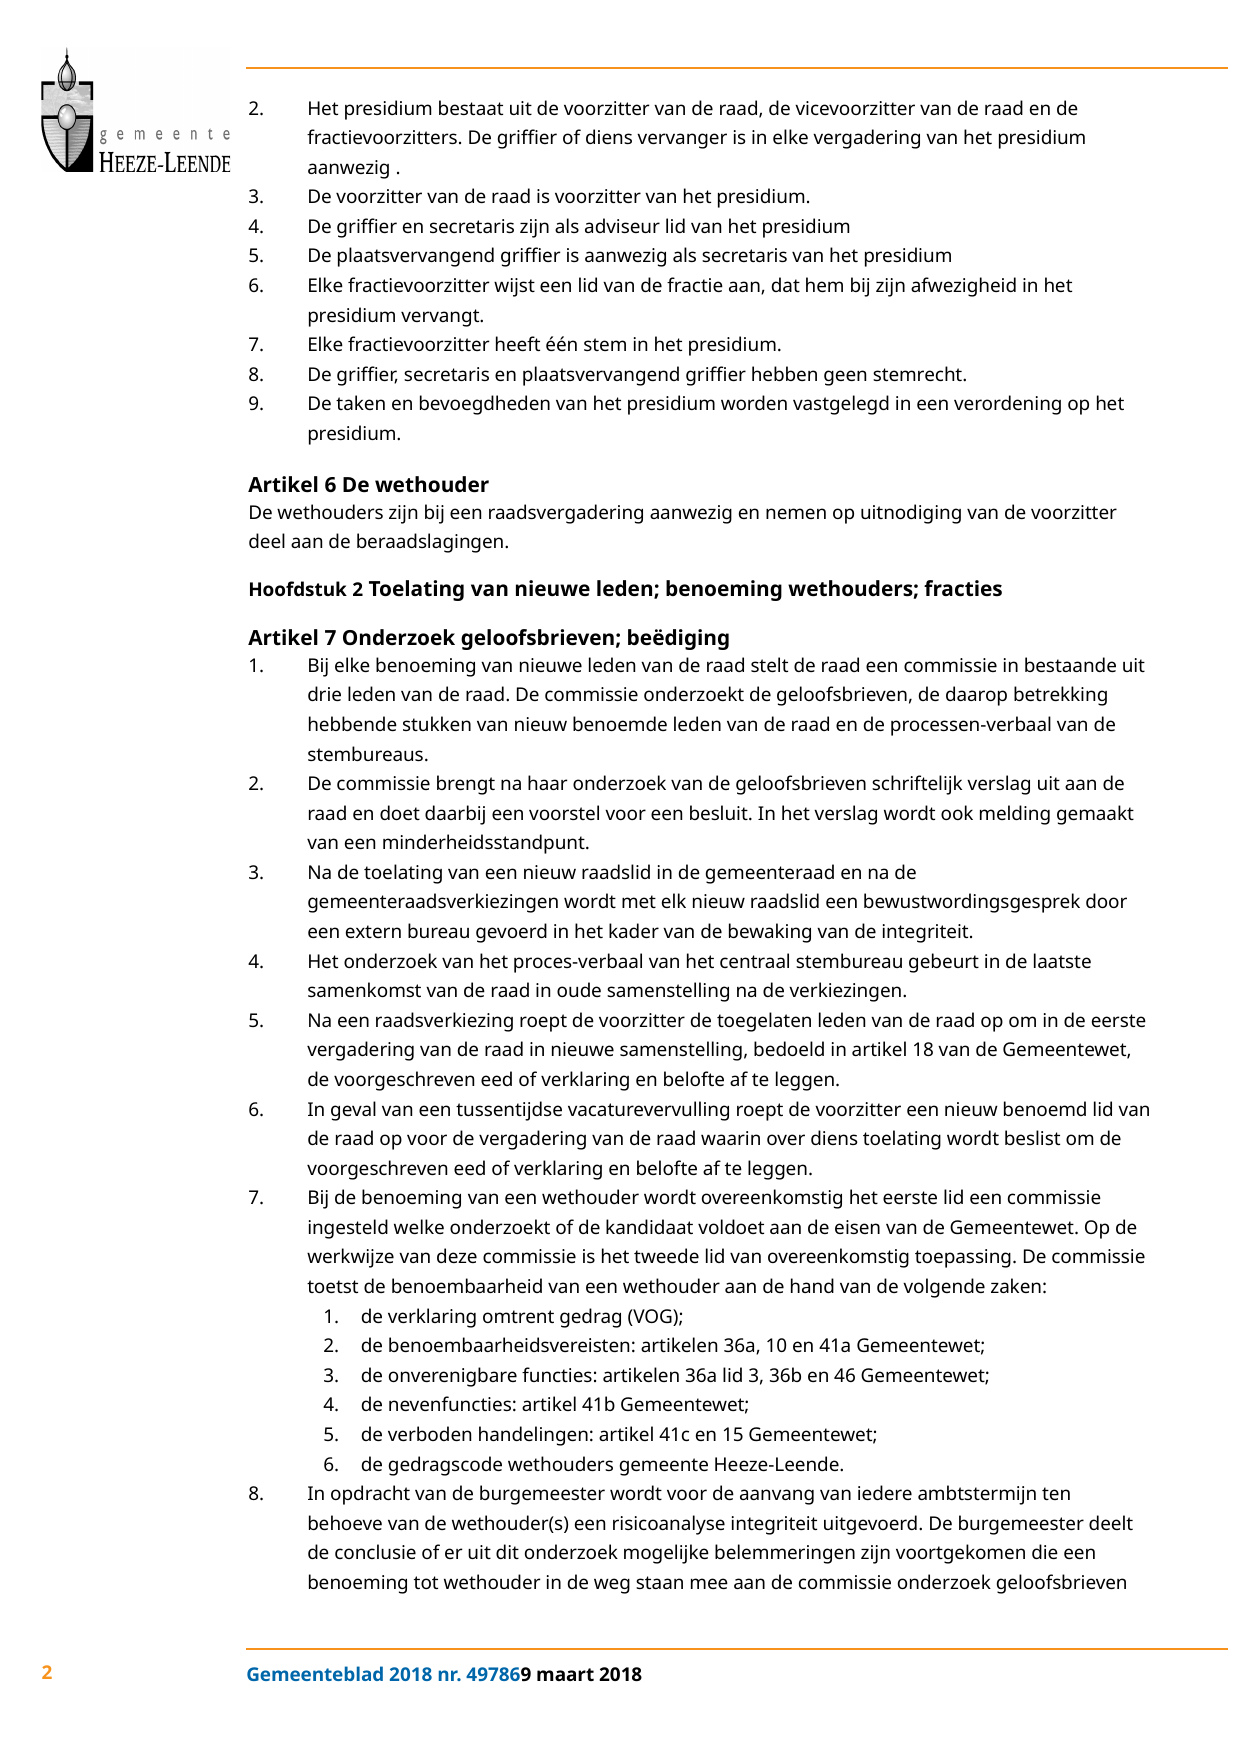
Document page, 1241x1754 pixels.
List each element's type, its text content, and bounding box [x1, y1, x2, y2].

list De plaatsvervangend griffier is aanwezig als secretaris van het presidium [248, 243, 1152, 268]
list De taken en bevoegdheden van het presidium worden vastgelegd in een verordening op het presidium. [248, 391, 1152, 446]
text Hoofdstuk 2 Toelating van nieuwe leden; benoeming wethouders; fracties [248, 574, 1152, 603]
list De griffier, secretaris en plaatsvervangend griffier hebben geen stemrecht. [248, 361, 1152, 387]
list Na de toelating van een nieuw raadslid in de gemeenteraad en na de gemeenteraadsverkiezingen wordt met elk nieuw raadslid een bewustwordingsgesprek door een extern bureau gevoerd in het kader van de bewaking van de integriteit. [248, 859, 1152, 944]
list de nevenfuncties: artikel 41b Gemeentewet; [323, 1392, 1152, 1417]
list De griffier en secretaris zijn als adviseur lid van het presidium [248, 213, 1152, 239]
list Elke fractievoorzitter wijst een lid van de fractie aan, dat hem bij zijn afwezigheid in het presidium vervangt. [248, 272, 1152, 328]
list Het onderzoek van het proces-verbaal van het centraal stembureau gebeurt in de laatste samenkomst van de raad in oude samenstelling na de verkiezingen. [248, 948, 1152, 1003]
text Artikel 6 De wethouder [248, 471, 1152, 499]
list Elke fractievoorzitter heeft één stem in het presidium. [248, 331, 1152, 357]
list de benoembaarheidsvereisten: artikelen 36a, 10 en 41a Gemeentewet; [323, 1332, 1152, 1358]
list Na een raadsverkiezing roept de voorzitter de toegelaten leden van de raad op om in de eerste vergadering van de raad in nieuwe samenstelling, bedoeld in artikel 18 van de Gemeentewet, de voorgeschreven eed of verklaring en belofte af te leggen. [248, 1007, 1152, 1092]
list De commissie brengt na haar onderzoek van de geloofsbrieven schriftelijk verslag uit aan de raad en doet daarbij een voorstel voor een besluit. In het verslag wordt ook melding gemaakt van een minderheidsstandpunt. [248, 770, 1152, 855]
list Bij elke benoeming van nieuwe leden van de raad stelt de raad een commissie in bestaande uit drie leden van de raad. De commissie onderzoekt de geloofsbrieven, de daarop betrekking hebbende stukken van nieuw benoemde leden van de raad en de processen-verbaal van de stembureaus. [248, 652, 1152, 766]
list de verboden handelingen: artikel 41c en 15 Gemeentewet; [323, 1421, 1152, 1447]
list In opdracht van de burgemeester wordt voor de aanvang van iedere ambtstermijn ten behoeve van de wethouder(s) een risicoanalyse integriteit uitgevoerd. De burgemeester deelt de conclusie of er uit dit onderzoek mogelijke belemmeringen zijn voortgekomen die een benoeming tot wethouder in de weg staan mee aan de commissie onderzoek geloofsbrieven [248, 1480, 1152, 1595]
list de onverenigbare functies: artikelen 36a lid 3, 36b en 46 Gemeentewet; [323, 1362, 1152, 1388]
list de gedragscode wethouders gemeente Heeze-Leende. [323, 1451, 1152, 1476]
list De voorzitter van de raad is voorzitter van het presidium. [248, 183, 1152, 209]
picture [41, 47, 231, 172]
text De wethouders zijn bij een raadsvergadering aanwezig en nemen op uitnodiging van de voorzitter deel aan de beraadslagingen. [248, 499, 1152, 554]
text Artikel 7 Onderzoek geloofsbrieven; beëdiging [248, 623, 1152, 652]
list Het presidium bestaat uit de voorzitter van de raad, de vicevoorzitter van de raad en de fractievoorzitters. De griffier of diens vervanger is in elke vergadering van het presidium aanwezig . [248, 95, 1152, 180]
list Bij de benoeming van een wethouder wordt overeenkomstig het eerste lid een commissie ingesteld welke onderzoekt of de kandidaat voldoet aan de eisen van de Gemeentewet. Op de werkwijze van deze commissie is het tweede lid van overeenkomstig toepassing. De commissie toetst de benoembaarheid van een wethouder aan de hand van de volgende zaken: [248, 1184, 1152, 1299]
list In geval van een tussentijdse vacaturevervulling roept de voorzitter een nieuw benoemd lid van de raad op voor de vergadering van de raad waarin over diens toelating wordt beslist om de voorgeschreven eed of verklaring en belofte af te leggen. [248, 1096, 1152, 1181]
list de verklaring omtrent gedrag (VOG); [323, 1303, 1152, 1328]
